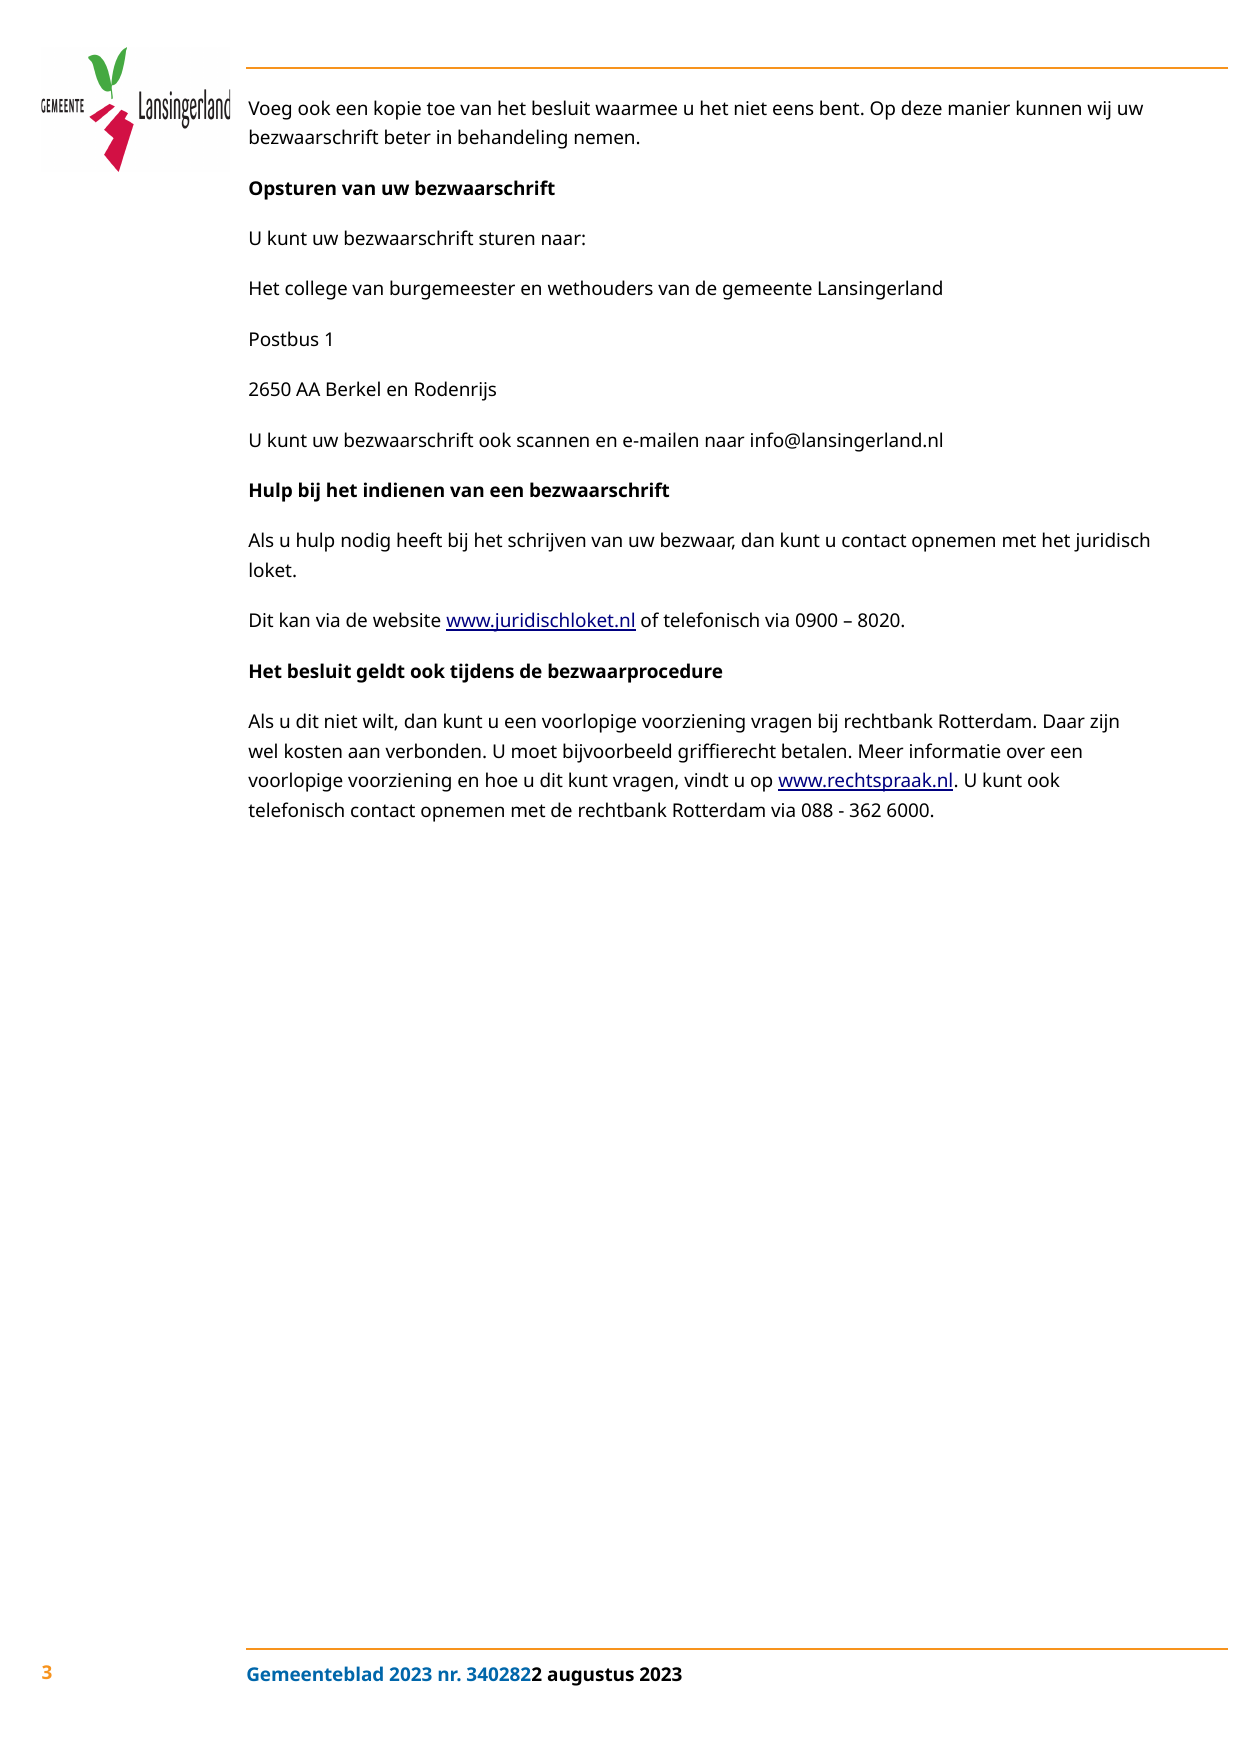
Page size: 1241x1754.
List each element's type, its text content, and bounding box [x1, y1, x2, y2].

text Als u dit niet wilt, dan kunt u een voorlopige voorziening vragen bij rechtbank Rotterdam. Daar zijn wel kosten aan verbonden. U moet bijvoorbeeld griffierecht betalen. Meer informatie over een voorlopige voorziening en hoe u dit kunt vragen, vindt u op www.rechtspraak.nl. U kunt ook telefonisch contact opnemen met de rechtbank Rotterdam via 088 - 362 6000. [248, 708, 1152, 823]
text 2650 AA Berkel en Rodenrijs [248, 376, 1152, 402]
text Dit kan via de website www.juridischloket.nl of telefonisch via 0900 – 8020. [248, 608, 1152, 633]
text Als u hulp nodig heeft bij het schrijven van uw bezwaar, dan kunt u contact opnemen met het juridisch loket. [248, 528, 1152, 583]
text Het college van burgemeester en wethouders van de gemeente Lansingerland [248, 276, 1152, 301]
text U kunt uw bezwaarschrift sturen naar: [248, 225, 1152, 251]
picture [41, 47, 231, 172]
text Voeg ook een kopie toe van het besluit waarmee u het niet eens bent. Op deze manier kunnen wij uw bezwaarschrift beter in behandeling nemen. [248, 95, 1152, 150]
text Postbus 1 [248, 326, 1152, 352]
text U kunt uw bezwaarschrift ook scannen en e-mailen naar info@lansingerland.nl [248, 427, 1152, 453]
text Het besluit geldt ook tijdens de bezwaarprocedure [248, 658, 1152, 684]
text Hulp bij het indienen van een bezwaarschrift [248, 477, 1152, 503]
text Opsturen van uw bezwaarschrift [248, 175, 1152, 201]
